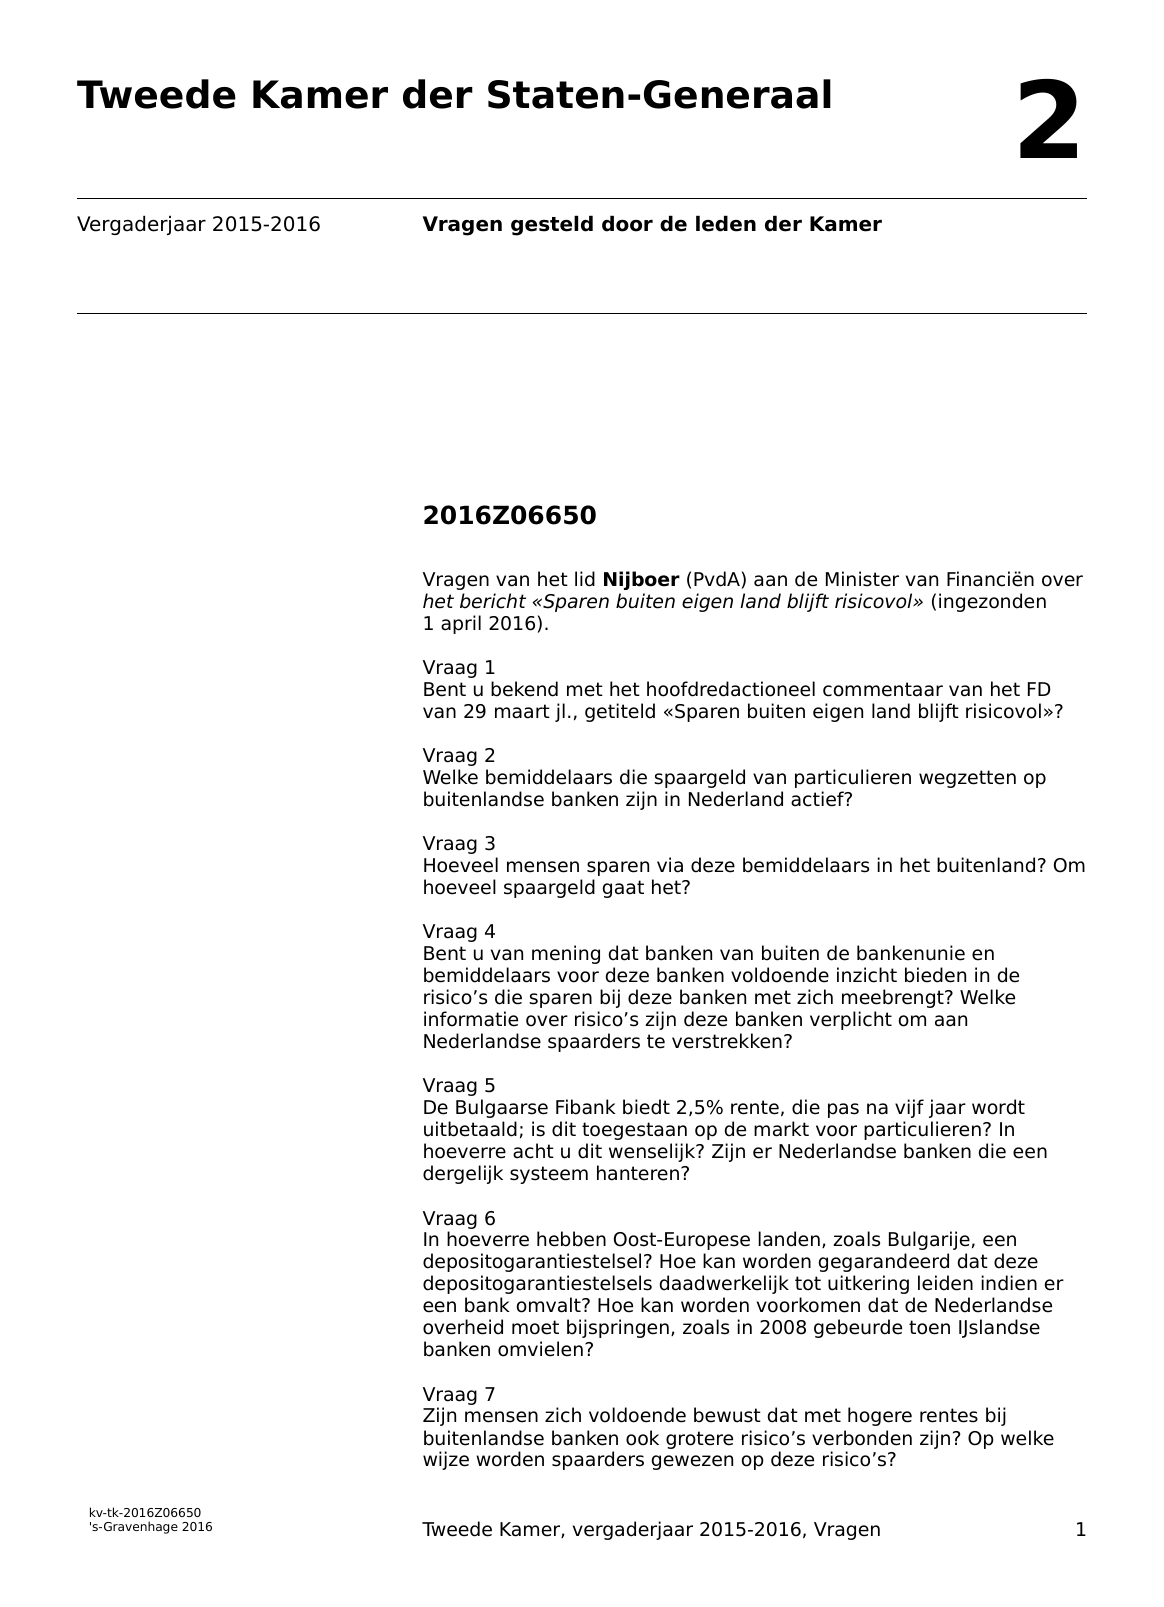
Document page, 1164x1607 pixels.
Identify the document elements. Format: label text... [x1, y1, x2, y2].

text Vraag 1 [422, 657, 1087, 679]
text Vraag 3 [422, 833, 1087, 855]
text Vraag 4 [422, 921, 1087, 943]
table_cell Vragen gesteld door de leden der Kamer [422, 199, 1087, 313]
text Bent u van mening dat banken van buiten de bankenunie en bemiddelaars voor deze banken voldoende inzicht bieden in de risico’s die sparen bij deze banken met zich meebrengt? Welke informatie over risico’s zijn deze banken verplicht om aan Nederlandse spaarders te verstrekken? [422, 943, 1087, 1053]
text De Bulgaarse Fibank biedt 2,5% rente, die pas na vijf jaar wordt uitbetaald; is dit toegestaan op de markt voor particulieren? In hoeverre acht u dit wenselijk? Zijn er Nederlandse banken die een dergelijk systeem hanteren? [422, 1097, 1087, 1185]
text 's-Gravenhage 2016 [88, 1520, 323, 1534]
table_header 2 [886, 59, 1087, 198]
text 2016Z06650 [422, 501, 1087, 531]
text kv-tk-2016Z06650 [88, 1506, 323, 1520]
text Hoeveel mensen sparen via deze bemiddelaars in het buitenland? Om hoeveel spaargeld gaat het? [422, 855, 1087, 899]
text Vraag 5 [422, 1075, 1087, 1097]
text In hoeverre hebben Oost-Europese landen, zoals Bulgarije, een depositogarantiestelsel? Hoe kan worden gegarandeerd dat deze depositogarantiestelsels daadwerkelijk tot uitkering leiden indien er een bank omvalt? Hoe kan worden voorkomen dat de Nederlandse overheid moet bijspringen, zoals in 2008 gebeurde toen IJslandse banken omvielen? [422, 1229, 1087, 1361]
text Vraag 6 [422, 1207, 1087, 1229]
table_header Tweede Kamer der Staten-Generaal [77, 59, 886, 198]
text Vraag 7 [422, 1383, 1087, 1405]
text Vragen van het lid Nijboer (PvdA) aan de Minister van Financiën over het bericht «Sparen buiten eigen land blijft risicovol» (ingezonden 1 april 2016). [422, 569, 1087, 635]
table_cell Vergaderjaar 2015-2016 [77, 199, 422, 313]
text Welke bemiddelaars die spaargeld van particulieren wegzetten op buitenlandse banken zijn in Nederland actief? [422, 767, 1087, 811]
text Bent u bekend met het hoofdredactioneel commentaar van het FD van 29 maart jl., getiteld «Sparen buiten eigen land blijft risicovol»? [422, 679, 1087, 723]
text Vraag 2 [422, 745, 1087, 767]
text Zijn mensen zich voldoende bewust dat met hogere rentes bij buitenlandse banken ook grotere risico’s verbonden zijn? Op welke wijze worden spaarders gewezen op deze risico’s? [422, 1405, 1087, 1471]
